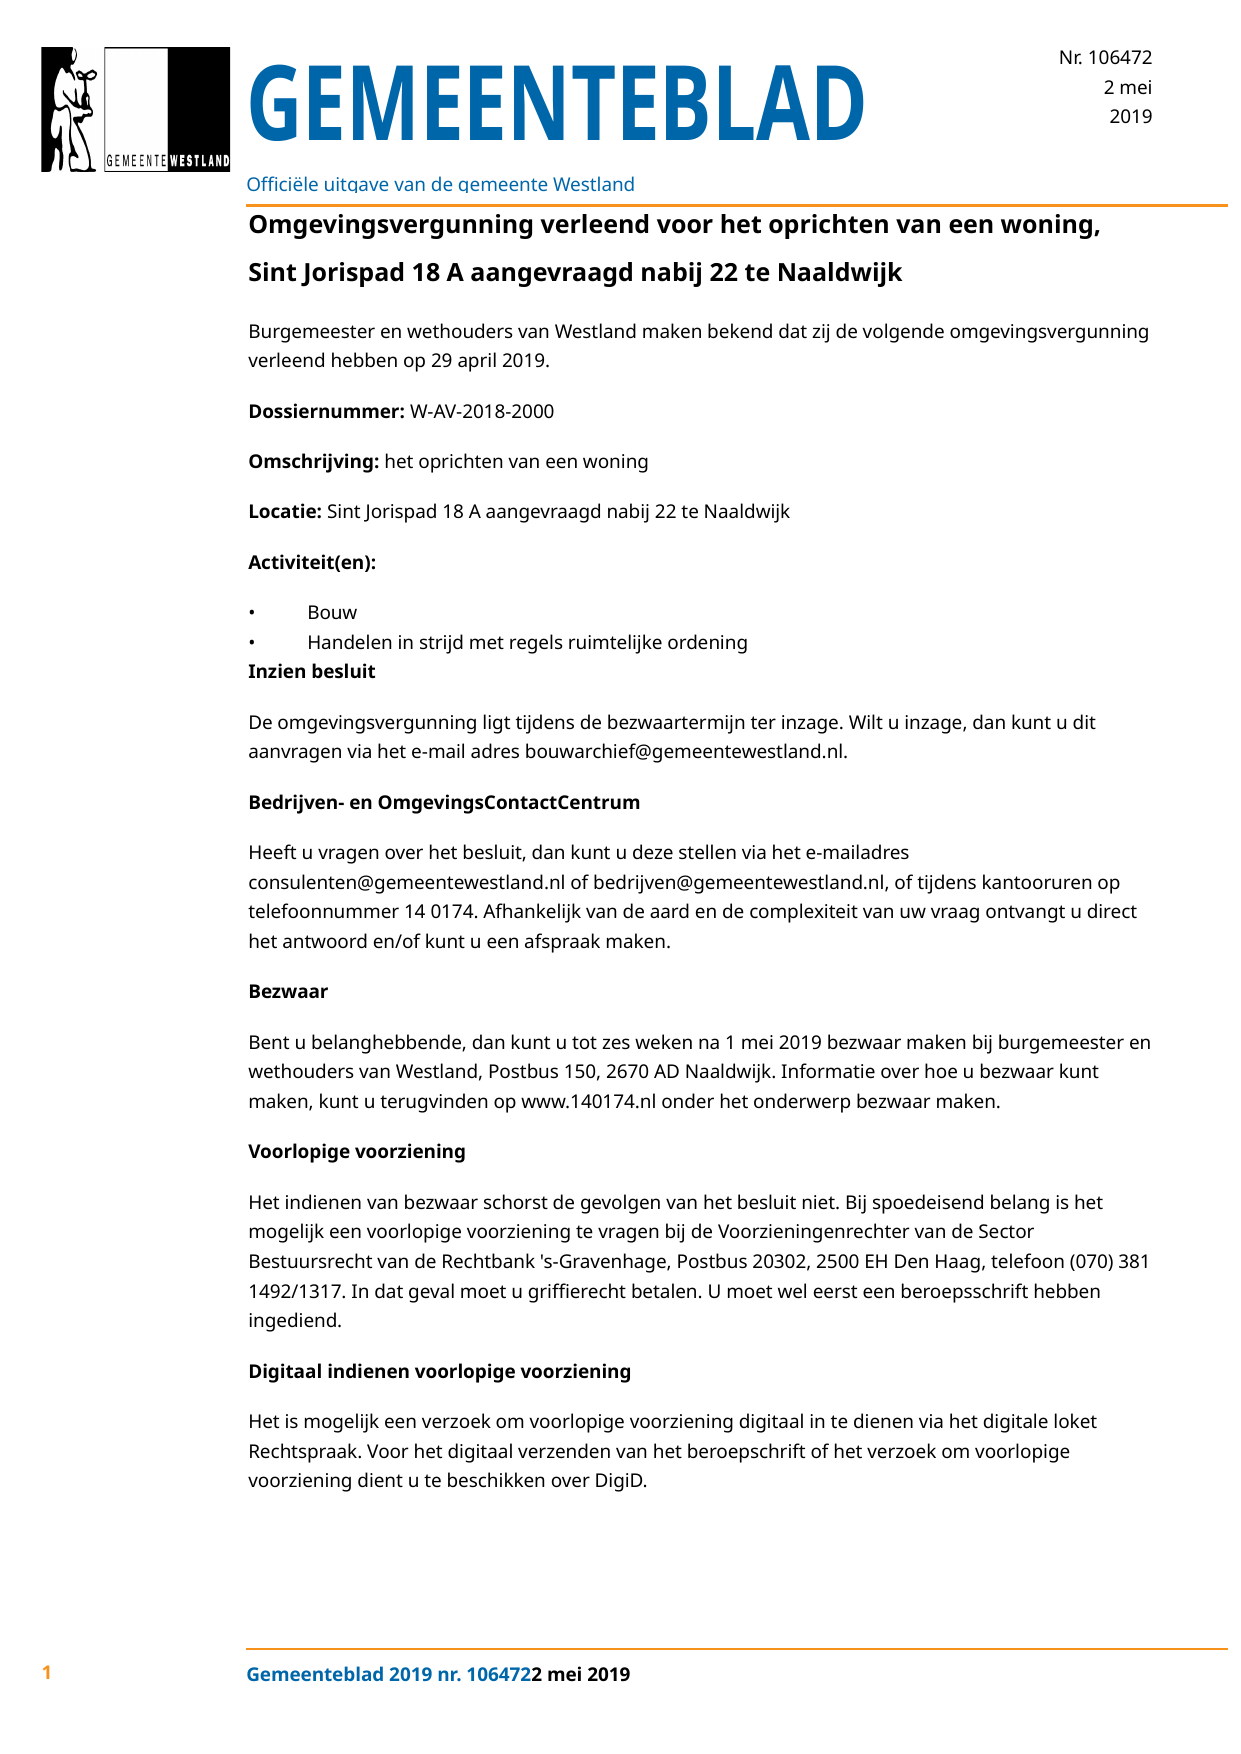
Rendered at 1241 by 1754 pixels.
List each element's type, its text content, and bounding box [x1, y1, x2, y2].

text Activiteit(en): [248, 549, 1152, 575]
list Handelen in strijd met regels ruimtelijke ordening [248, 629, 1152, 655]
text Locatie: Sint Jorispad 18 A aangevraagd nabij 22 te Naaldwijk [248, 499, 1152, 524]
text Het indienen van bezwaar schorst de gevolgen van het besluit niet. Bij spoedeisend belang is het mogelijk een voorlopige voorziening te vragen bij de Voorzieningenrechter van de Sector Bestuursrecht van de Rechtbank 's-Gravenhage, Postbus 20302, 2500 EH Den Haag, telefoon (070) 381 1492/1317. In dat geval moet u griffierecht betalen. U moet wel eerst een beroepsschrift hebben ingediend. [248, 1189, 1152, 1333]
picture [41, 47, 231, 172]
text Digitaal indienen voorlopige voorziening [248, 1358, 1152, 1384]
text Bezwaar [248, 979, 1152, 1004]
text Heeft u vragen over het besluit, dan kunt u deze stellen via het e-mailadres consulenten@gemeentewestland.nl of bedrijven@gemeentewestland.nl, of tijdens kantooruren op telefoonnummer 14 0174. Afhankelijk van de aard en de complexiteit van uw vraag ontvangt u direct het antwoord en/of kunt u een afspraak maken. [248, 839, 1152, 954]
text Bedrijven- en OmgevingsContactCentrum [248, 789, 1152, 815]
text De omgevingsvergunning ligt tijdens de bezwaartermijn ter inzage. Wilt u inzage, dan kunt u dit aanvragen via het e-mail adres bouwarchief@gemeentewestland.nl. [248, 709, 1152, 764]
text Het is mogelijk een verzoek om voorlopige voorziening digitaal in te dienen via het digitale loket Rechtspraak. Voor het digitaal verzenden van het beroepschrift of het verzoek om voorlopige voorziening dient u te beschikken over DigiD. [248, 1408, 1152, 1493]
text Burgemeester en wethouders van Westland maken bekend dat zij de volgende omgevingsvergunning verleend hebben op 29 april 2019. [248, 318, 1152, 373]
text Omgevingsvergunning verleend voor het oprichten van een woning, Sint Jorispad 18 A aangevraagd nabij 22 te Naaldwijk [248, 207, 1152, 288]
text Omschrijving: het oprichten van een woning [248, 448, 1152, 474]
text Bent u belanghebbende, dan kunt u tot zes weken na 1 mei 2019 bezwaar maken bij burgemeester en wethouders van Westland, Postbus 150, 2670 AD Naaldwijk. Informatie over hoe u bezwaar kunt maken, kunt u terugvinden op www.140174.nl onder het onderwerp bezwaar maken. [248, 1029, 1152, 1114]
text Dossiernummer: W-AV-2018-2000 [248, 398, 1152, 424]
text Inzien besluit [248, 659, 1152, 684]
list Bouw [248, 599, 1152, 625]
text Voorlopige voorziening [248, 1139, 1152, 1164]
